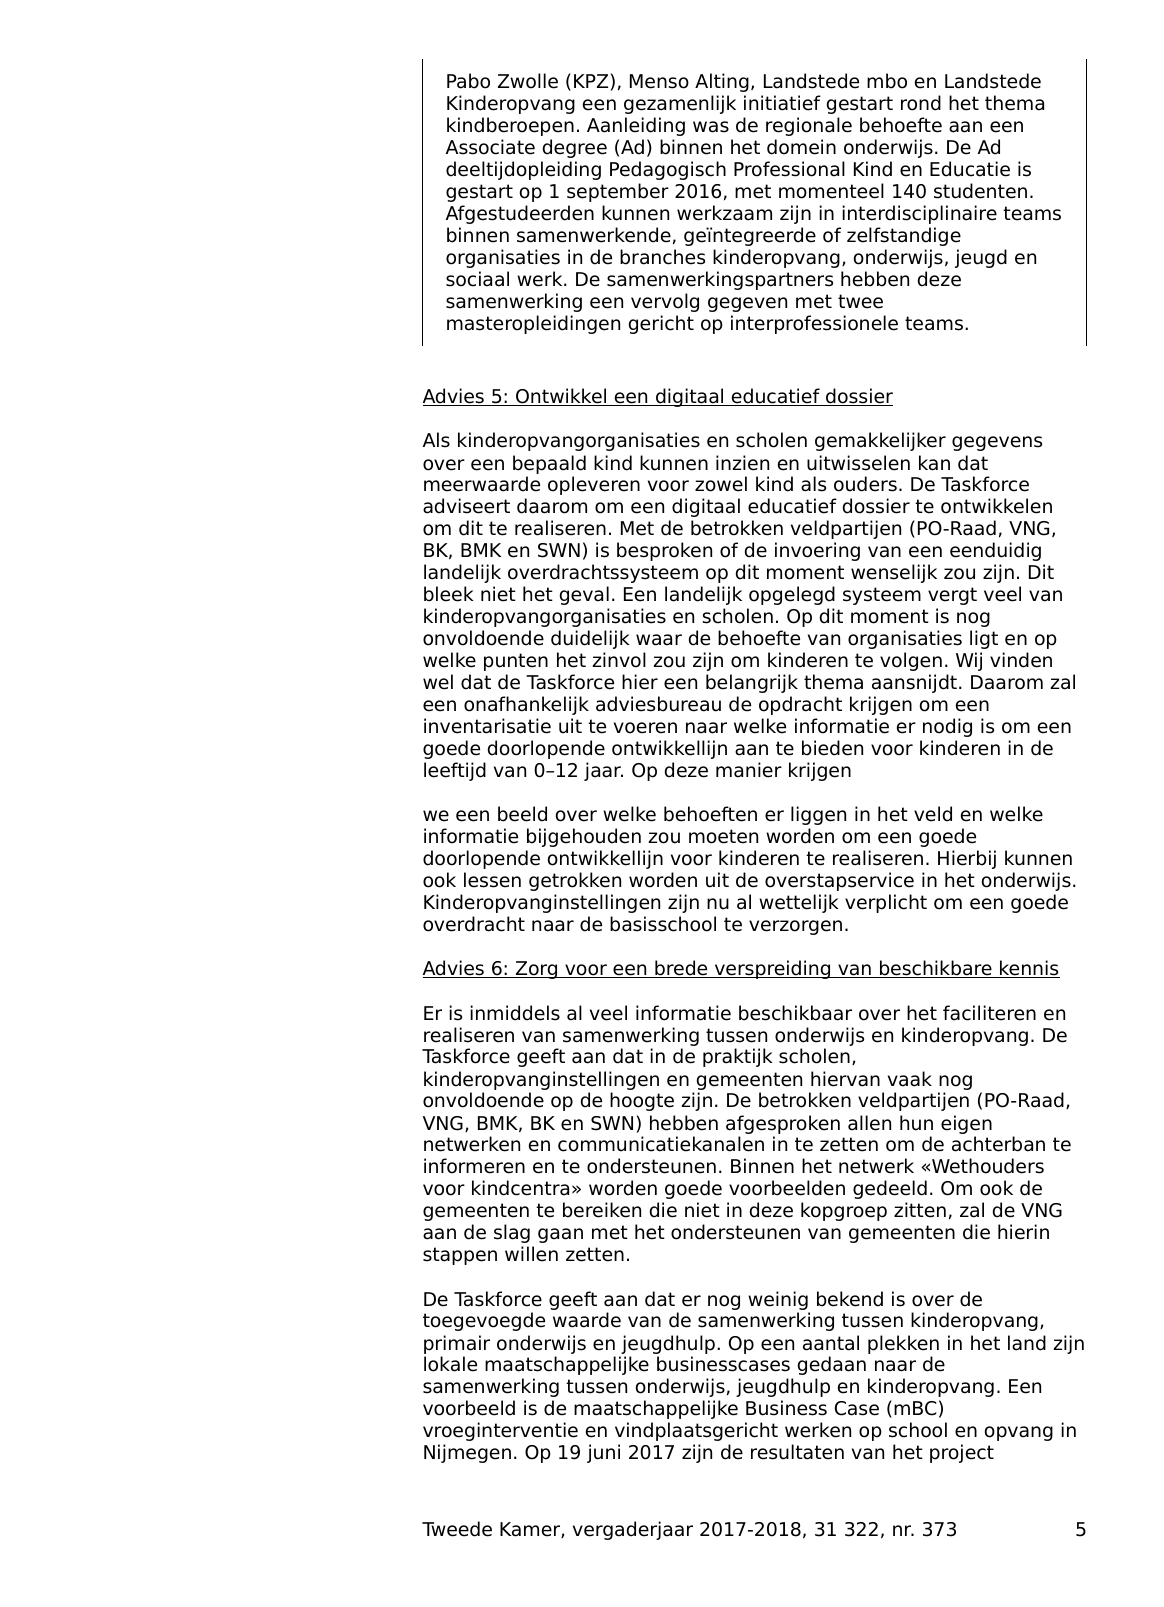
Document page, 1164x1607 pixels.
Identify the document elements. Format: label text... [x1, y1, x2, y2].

text De Taskforce geeft aan dat er nog weinig bekend is over de toegevoegde waarde van de samenwerking tussen kinderopvang, primair onderwijs en jeugdhulp. Op een aantal plekken in het land zijn lokale maatschappelijke businesscases gedaan naar de samenwerking tussen onderwijs, jeugdhulp en kinderopvang. Een voorbeeld is de maatschappelijke Business Case (mBC) vroeginterventie en vindplaatsgericht werken op school en opvang in Nijmegen. Op 19 juni 2017 zijn de resultaten van het project [422, 1288, 1087, 1464]
subtitle Advies 6: Zorg voor een brede verspreiding van beschikbare kennis [422, 958, 1087, 980]
text Er is inmiddels al veel informatie beschikbaar over het faciliteren en realiseren van samenwerking tussen onderwijs en kinderopvang. De Taskforce geeft aan dat in de praktijk scholen, kinderopvanginstellingen en gemeenten hiervan vaak nog onvoldoende op de hoogte zijn. De betrokken veldpartijen (PO-Raad, VNG, BMK, BK en SWN) hebben afgesproken allen hun eigen netwerken en communicatiekanalen in te zetten om de achterban te informeren en te ondersteunen. Binnen het netwerk «Wethouders voor kindcentra» worden goede voorbeelden gedeeld. Om ook de gemeenten te bereiken die niet in deze kopgroep zitten, zal de VNG aan de slag gaan met het ondersteunen van gemeenten die hierin stappen willen zetten. [422, 1002, 1087, 1266]
text we een beeld over welke behoeften er liggen in het veld en welke informatie bijgehouden zou moeten worden om een goede doorlopende ontwikkellijn voor kinderen te realiseren. Hierbij kunnen ook lessen getrokken worden uit de overstapservice in het onderwijs. Kinderopvanginstellingen zijn nu al wettelijk verplicht om een goede overdracht naar de basisschool te verzorgen. [422, 804, 1087, 936]
table_header Pabo Zwolle (KPZ), Menso Alting, Landstede mbo en Landstede Kinderopvang een gezamenlijk initiatief gestart rond het thema kindberoepen. Aanleiding was de regionale behoefte aan een Associate degree (Ad) binnen het domein onderwijs. De Ad deeltijdopleiding Pedagogisch Professional Kind en Educatie is gestart op 1 september 2016, met momenteel 140 studenten. Afgestudeerden kunnen werkzaam zijn in interdisciplinaire teams binnen samenwerkende, geïntegreerde of zelfstandige organisaties in de branches kinderopvang, onderwijs, jeugd en sociaal werk. De samenwerkingspartners hebben deze samenwerking een vervolg gegeven met twee masteropleidingen gericht op interprofessionele teams. [423, 59, 1086, 346]
text Als kinderopvangorganisaties en scholen gemakkelijker gegevens over een bepaald kind kunnen inzien en uitwisselen kan dat meerwaarde opleveren voor zowel kind als ouders. De Taskforce adviseert daarom om een digitaal educatief dossier te ontwikkelen om dit te realiseren. Met de betrokken veldpartijen (PO-Raad, VNG, BK, BMK en SWN) is besproken of de invoering van een eenduidig landelijk overdrachtssysteem op dit moment wenselijk zou zijn. Dit bleek niet het geval. Een landelijk opgelegd systeem vergt veel van kinderopvangorganisaties en scholen. Op dit moment is nog onvoldoende duidelijk waar de behoefte van organisaties ligt en op welke punten het zinvol zou zijn om kinderen te volgen. Wij vinden wel dat de Taskforce hier een belangrijk thema aansnijdt. Daarom zal een onafhankelijk adviesbureau de opdracht krijgen om een inventarisatie uit te voeren naar welke informatie er nodig is om een goede doorlopende ontwikkellijn aan te bieden voor kinderen in de leeftijd van 0–12 jaar. Op deze manier krijgen [422, 430, 1087, 782]
subtitle Advies 5: Ontwikkel een digitaal educatief dossier [422, 386, 1087, 408]
